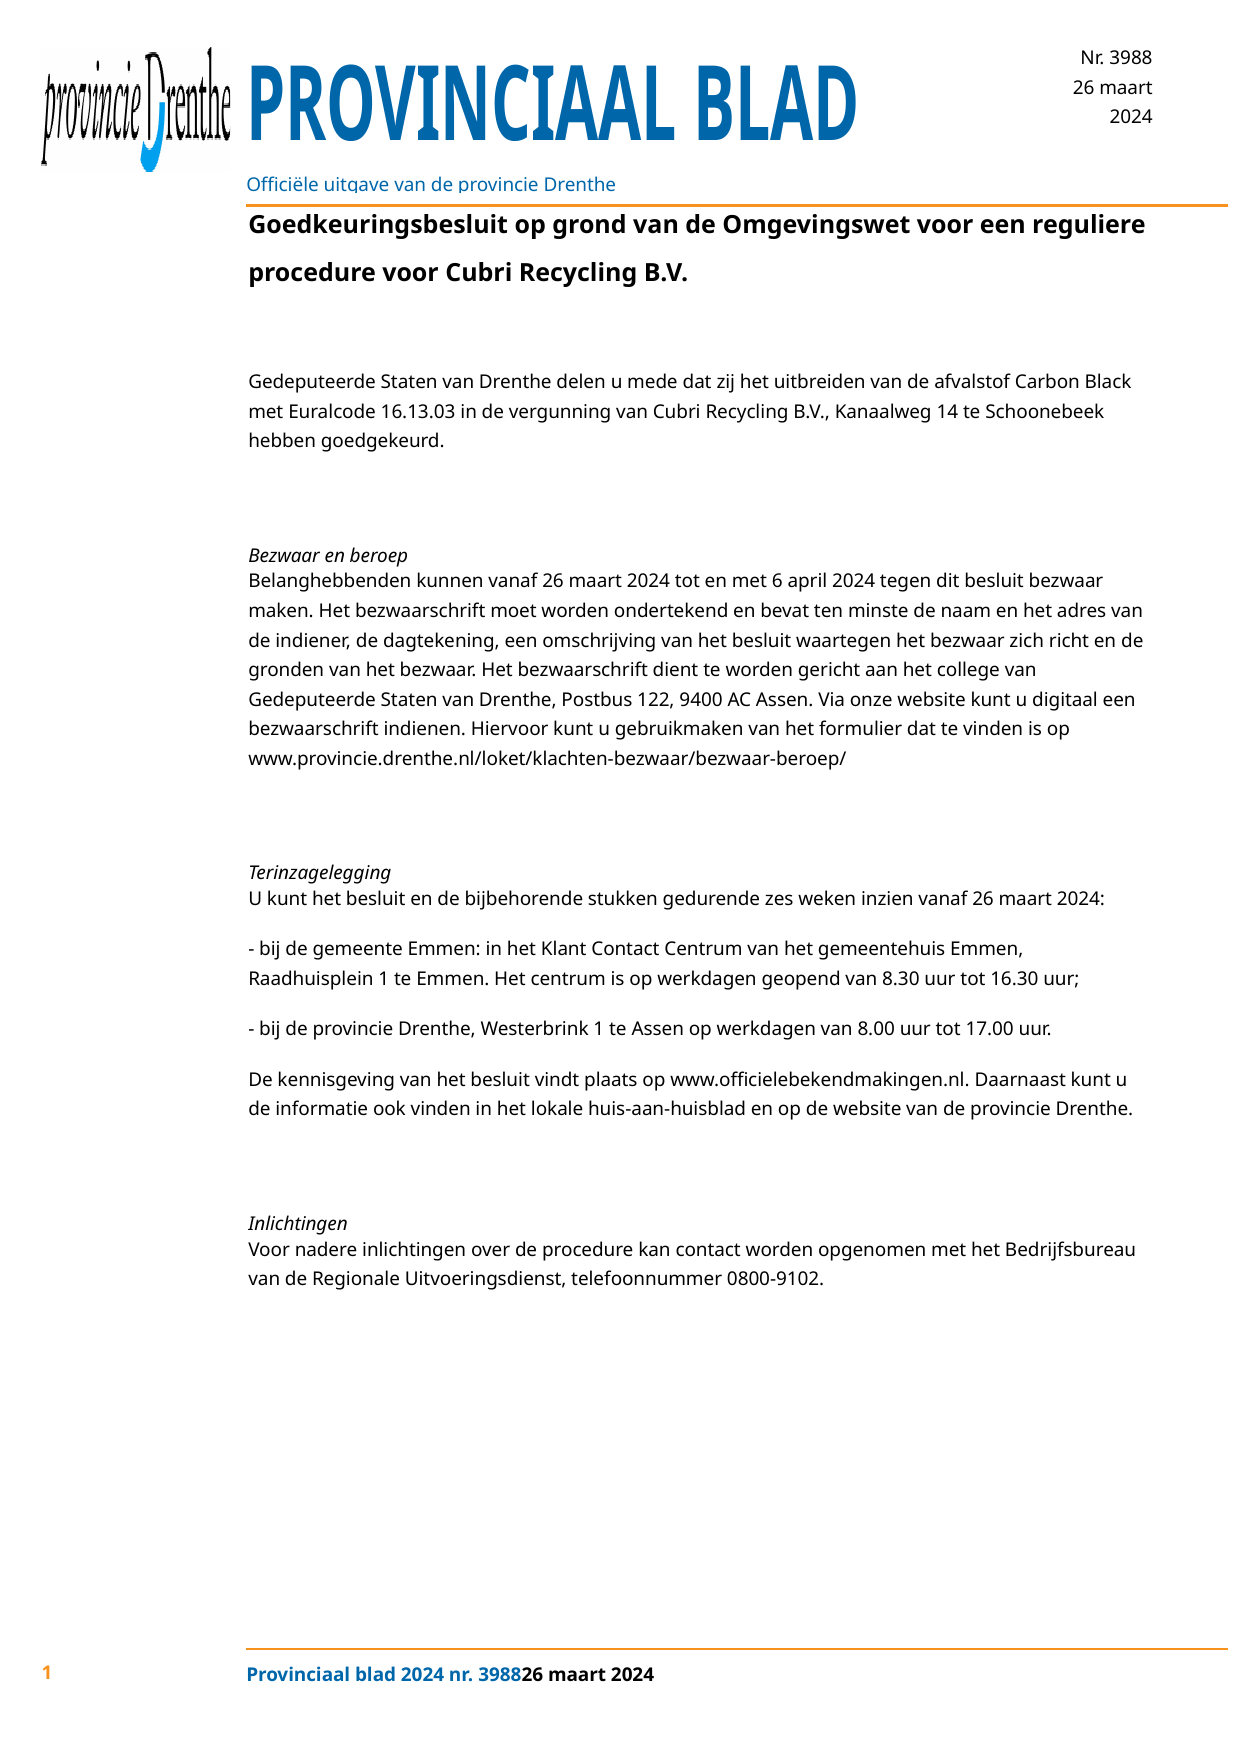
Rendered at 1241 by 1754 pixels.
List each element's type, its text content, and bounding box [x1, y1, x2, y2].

text Gedeputeerde Staten van Drenthe delen u mede dat zij het uitbreiden van de afvalstof Carbon Black met Euralcode 16.13.03 in de vergunning van Cubri Recycling B.V., Kanaalweg 14 te Schoonebeek hebben goedgekeurd. [248, 368, 1152, 453]
text - bij de gemeente Emmen: in het Klant Contact Centrum van het gemeentehuis Emmen, Raadhuisplein 1 te Emmen. Het centrum is op werkdagen geopend van 8.30 uur tot 16.30 uur; [248, 936, 1152, 991]
text - bij de provincie Drenthe, Westerbrink 1 te Assen op werkdagen van 8.00 uur tot 17.00 uur. [248, 1016, 1152, 1041]
picture [41, 47, 231, 172]
text U kunt het besluit en de bijbehorende stukken gedurende zes weken inzien vanaf 26 maart 2024: [248, 885, 1152, 911]
text De kennisgeving van het besluit vindt plaats op www.officielebekendmakingen.nl. Daarnaast kunt u de informatie ook vinden in het lokale huis-aan-huisblad en op de website van de provincie Drenthe. [248, 1066, 1152, 1121]
text Bezwaar en beroep [248, 542, 1152, 568]
text Inlichtingen [248, 1210, 1152, 1236]
text Terinzagelegging [248, 859, 1152, 885]
text Belanghebbenden kunnen vanaf 26 maart 2024 tot en met 6 april 2024 tegen dit besluit bezwaar maken. Het bezwaarschrift moet worden ondertekend en bevat ten minste de naam en het adres van de indiener, de dagtekening, een omschrijving van het besluit waartegen het bezwaar zich richt en de gronden van het bezwaar. Het bezwaarschrift dient te worden gericht aan het college van Gedeputeerde Staten van Drenthe, Postbus 122, 9400 AC Assen. Via onze website kunt u digitaal een bezwaarschrift indienen. Hiervoor kunt u gebruikmaken van het formulier dat te vinden is op www.provincie.drenthe.nl/loket/klachten-bezwaar/bezwaar-beroep/ [248, 568, 1152, 771]
text Voor nadere inlichtingen over de procedure kan contact worden opgenomen met het Bedrijfsbureau van de Regionale Uitvoeringsdienst, telefoonnummer 0800-9102. [248, 1236, 1152, 1291]
text Goedkeuringsbesluit op grond van de Omgevingswet voor een reguliere procedure voor Cubri Recycling B.V. [248, 207, 1152, 288]
